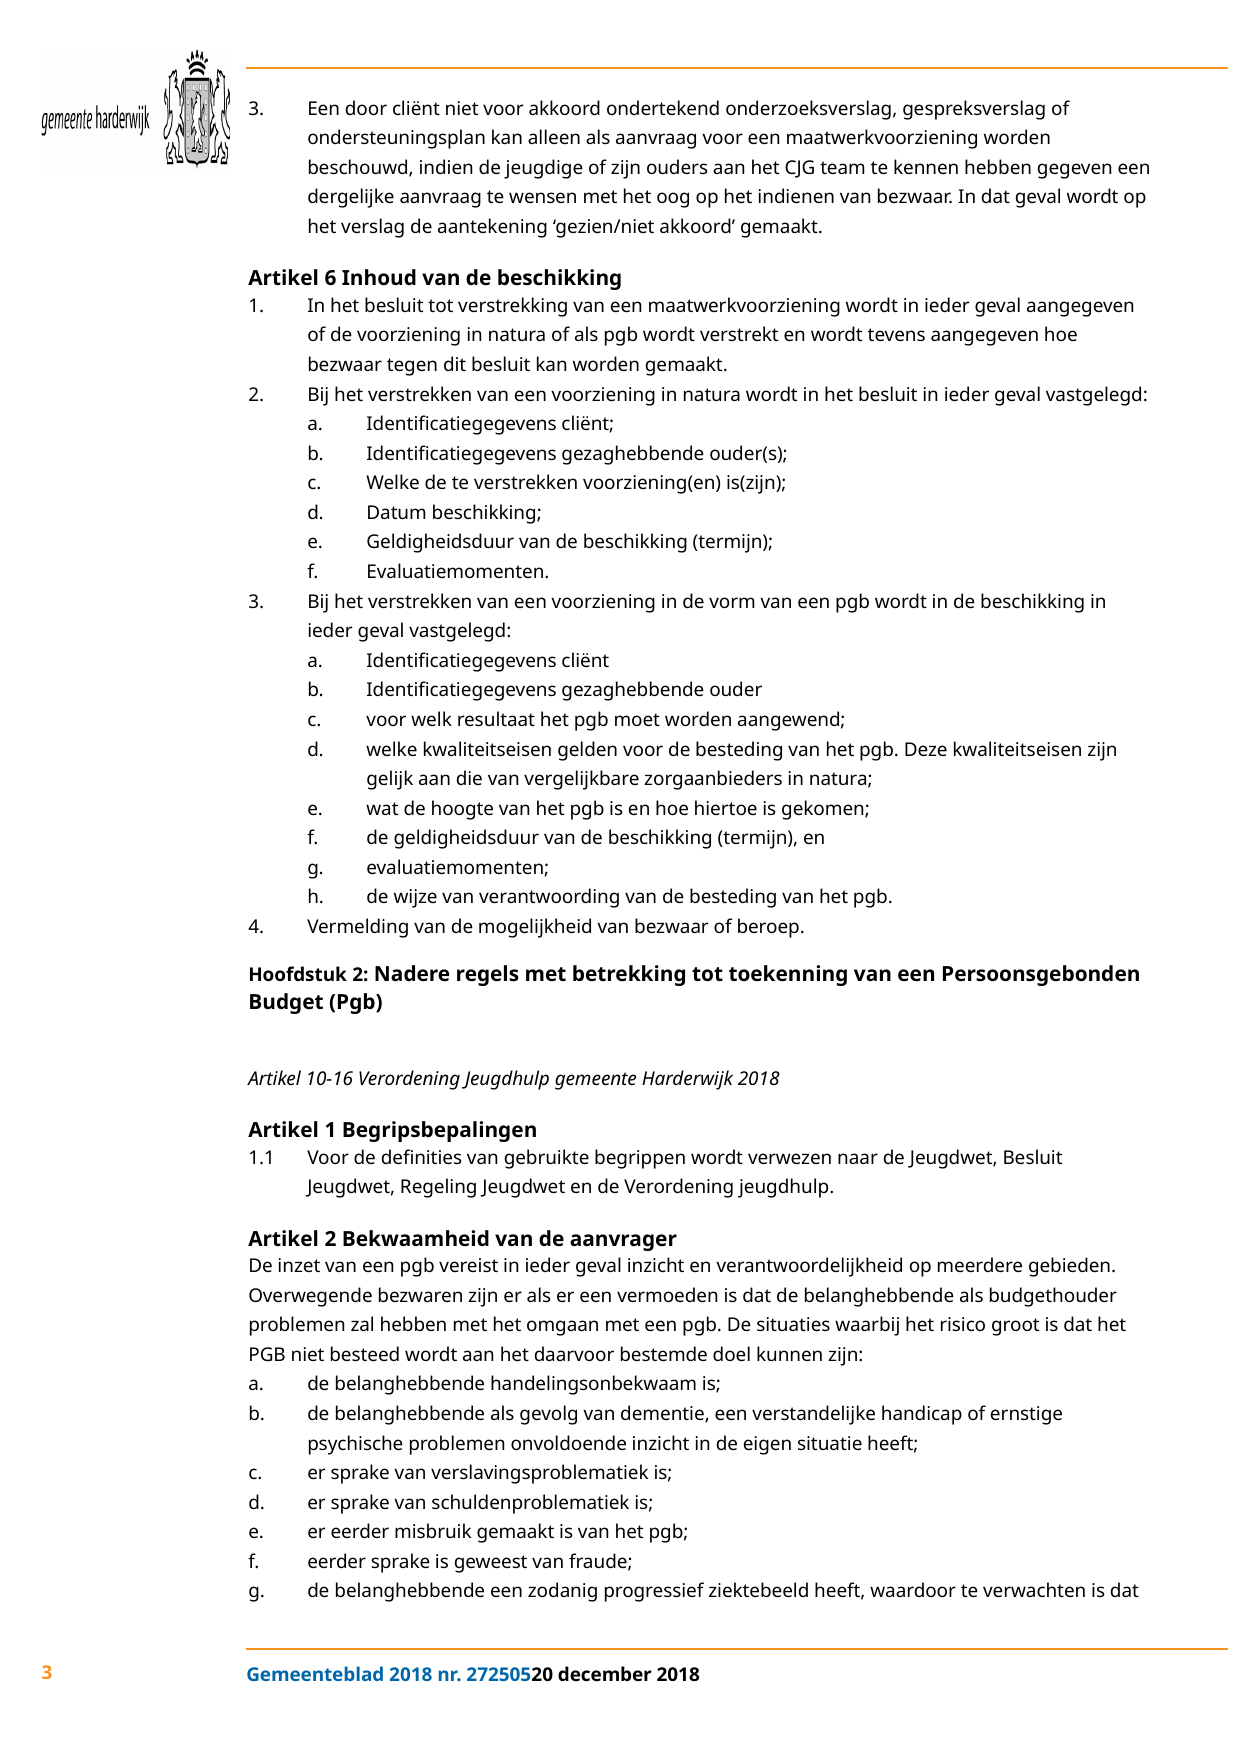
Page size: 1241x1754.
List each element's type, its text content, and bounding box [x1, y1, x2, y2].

list Identificatiegegevens gezaghebbende ouder(s); [307, 440, 1152, 466]
list de wijze van verantwoording van de besteding van het pgb. [307, 884, 1152, 909]
list de belanghebbende een zodanig progressief ziektebeeld heeft, waardoor te verwachten is dat [248, 1578, 1152, 1603]
list Bij het verstrekken van een voorziening in de vorm van een pgb wordt in de beschikking in ieder geval vastgelegd: [248, 588, 1152, 643]
text Artikel 6 Inhoud van de beschikking [248, 263, 1152, 292]
text Artikel 10-16 Verordening Jeugdhulp gemeente Harderwijk 2018 [248, 1065, 1152, 1091]
text Artikel 1 Begripsbepalingen [248, 1115, 1152, 1144]
list welke kwaliteitseisen gelden voor de besteding van het pgb. Deze kwaliteitseisen zijn gelijk aan die van vergelijkbare zorgaanbieders in natura; [307, 736, 1152, 791]
list Welke de te verstrekken voorziening(en) is(zijn); [307, 469, 1152, 495]
list Een door cliënt niet voor akkoord ondertekend onderzoeksverslag, gespreksverslag of ondersteuningsplan kan alleen als aanvraag voor een maatwerkvoorziening worden beschouwd, indien de jeugdige of zijn ouders aan het CJG team te kennen hebben gegeven een dergelijke aanvraag te wensen met het oog op het indienen van bezwaar. In dat geval wordt op het verslag de aantekening ‘gezien/niet akkoord’ gemaakt. [248, 95, 1152, 239]
text Artikel 2 Bekwaamheid van de aanvrager [248, 1224, 1152, 1252]
list er eerder misbruik gemaakt is van het pgb; [248, 1518, 1152, 1544]
list voor welk resultaat het pgb moet worden aangewend; [307, 706, 1152, 732]
list de belanghebbende handelingsonbekwaam is; [248, 1371, 1152, 1396]
list Identificatiegegevens gezaghebbende ouder [307, 677, 1152, 702]
list er sprake van schuldenproblematiek is; [248, 1489, 1152, 1515]
list evaluatiemomenten; [307, 854, 1152, 880]
list Identificatiegegevens cliënt; [307, 410, 1152, 436]
text Hoofdstuk 2: Nadere regels met betrekking tot toekenning van een Persoonsgebonden Budget (Pgb) [248, 959, 1152, 1016]
list er sprake van verslavingsproblematiek is; [248, 1459, 1152, 1485]
list Vermelding van de mogelijkheid van bezwaar of beroep. [248, 913, 1152, 939]
list Geldigheidsduur van de beschikking (termijn); [307, 529, 1152, 554]
text De inzet van een pgb vereist in ieder geval inzicht en verantwoordelijkheid op meerdere gebieden. Overwegende bezwaren zijn er als er een vermoeden is dat de belanghebbende als budgethouder problemen zal hebben met het omgaan met een pgb. De situaties waarbij het risico groot is dat het PGB niet besteed wordt aan het daarvoor bestemde doel kunnen zijn: [248, 1252, 1152, 1367]
list de geldigheidsduur van de beschikking (termijn), en [307, 824, 1152, 850]
list Datum beschikking; [307, 499, 1152, 525]
list Evaluatiemomenten. [307, 558, 1152, 584]
list Bij het verstrekken van een voorziening in natura wordt in het besluit in ieder geval vastgelegd: [248, 381, 1152, 406]
list Identificatiegegevens cliënt [307, 647, 1152, 673]
list eerder sprake is geweest van fraude; [248, 1548, 1152, 1574]
list In het besluit tot verstrekking van een maatwerkvoorziening wordt in ieder geval aangegeven of de voorziening in natura of als pgb wordt verstrekt en wordt tevens aangegeven hoe bezwaar tegen dit besluit kan worden gemaakt. [248, 292, 1152, 377]
list wat de hoogte van het pgb is en hoe hiertoe is gekomen; [307, 795, 1152, 821]
picture [41, 47, 231, 172]
list Voor de definities van gebruikte begrippen wordt verwezen naar de Jeugdwet, Besluit Jeugdwet, Regeling Jeugdwet en de Verordening jeugdhulp. [248, 1144, 1152, 1199]
list de belanghebbende als gevolg van dementie, een verstandelijke handicap of ernstige psychische problemen onvoldoende inzicht in de eigen situatie heeft; [248, 1400, 1152, 1456]
